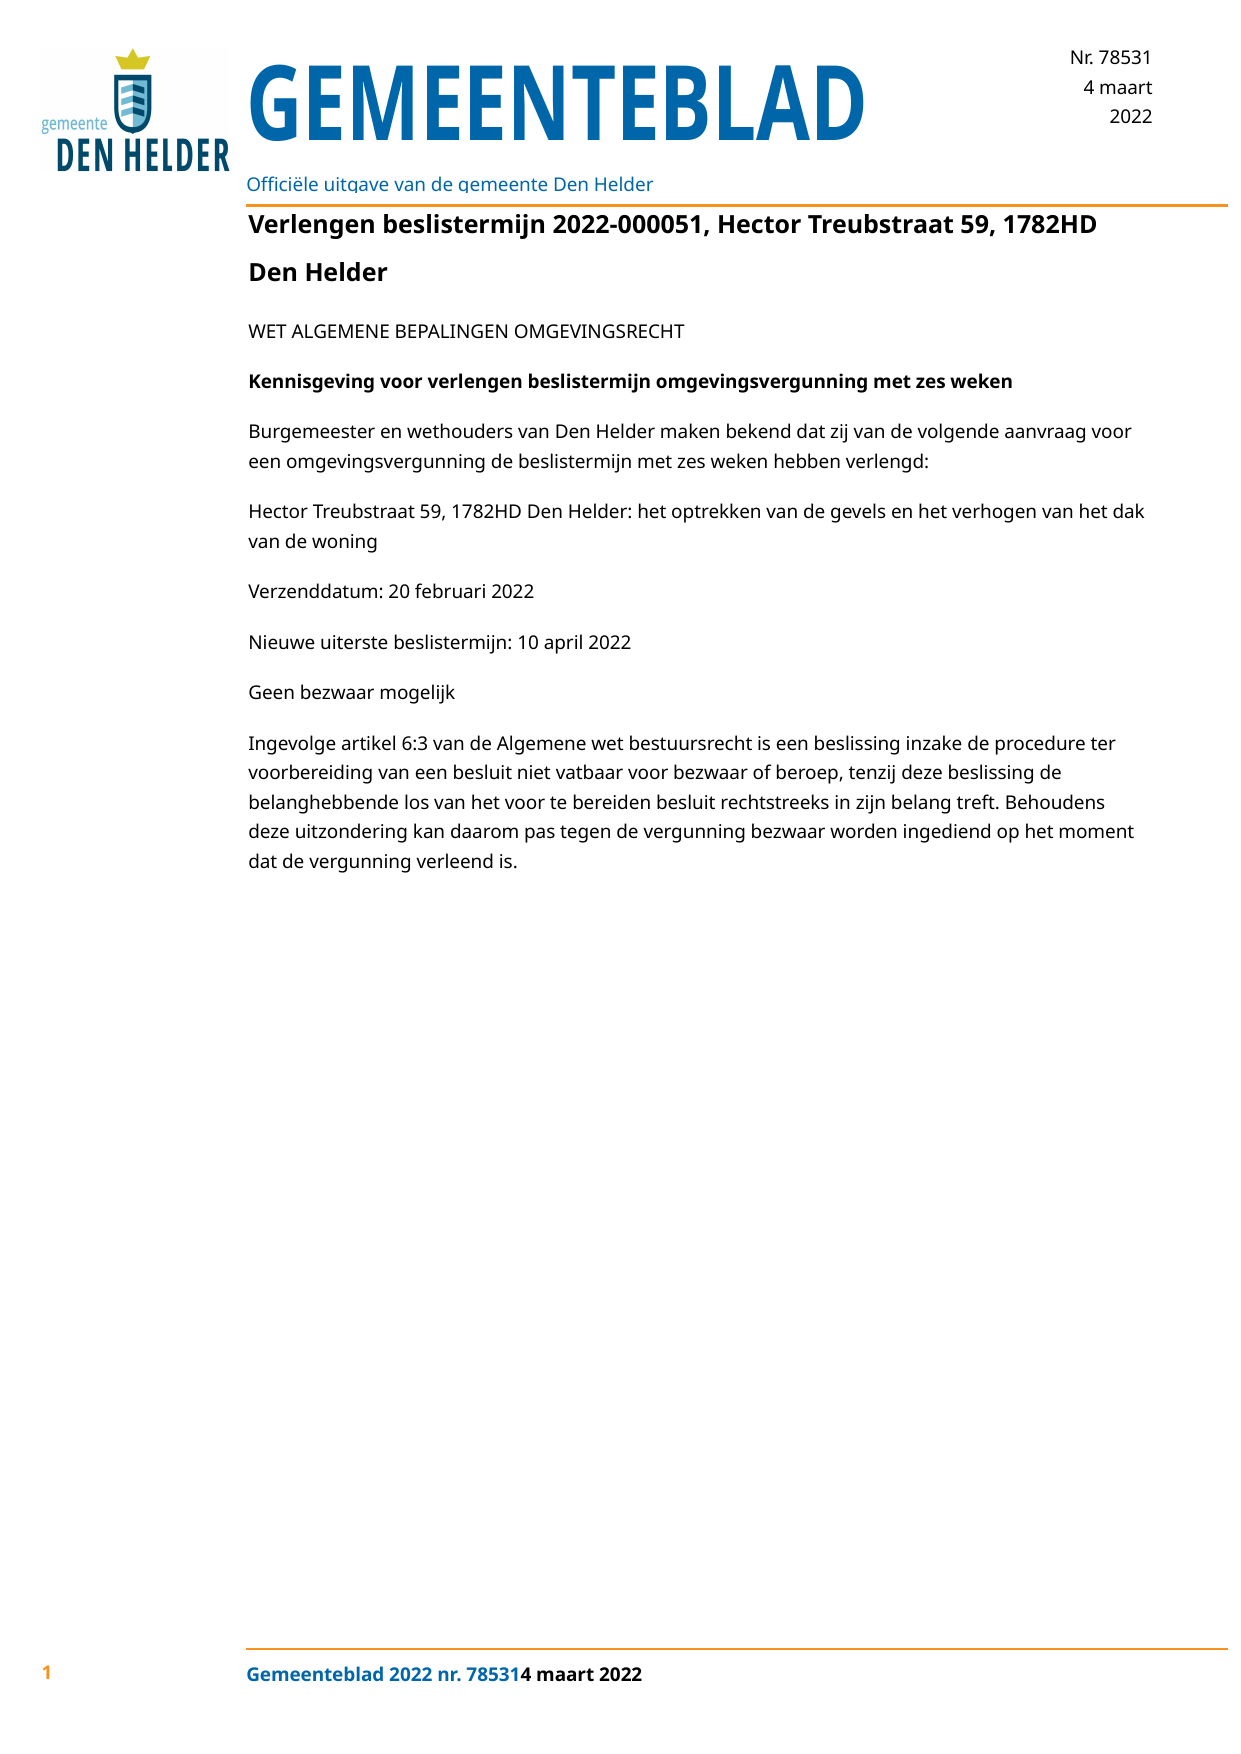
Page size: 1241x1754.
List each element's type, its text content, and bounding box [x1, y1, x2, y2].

text Geen bezwaar mogelijk [248, 679, 1152, 705]
picture [100, 154, 106, 172]
text Kennisgeving voor verlengen beslistermijn omgevingsvergunning met zes weken [248, 368, 1152, 394]
picture [182, 144, 187, 165]
picture [130, 157, 135, 172]
text Nieuwe uiterste beslistermijn: 10 april 2022 [248, 629, 1152, 655]
text Hector Treubstraat 59, 1782HD Den Helder: het optrekken van de gevels en het verhogen van het dak van de woning [248, 499, 1152, 554]
picture [63, 144, 68, 165]
picture [41, 47, 231, 172]
text Verlengen beslistermijn 2022-000051, Hector Treubstraat 59, 1782HD Den Helder [248, 207, 1152, 288]
text Ingevolge artikel 6:3 van de Algemene wet bestuursrecht is een beslissing inzake de procedure ter voorbereiding van een besluit niet vatbaar voor bezwaar of beroep, tenzij deze beslissing de belanghebbende los van het voor te bereiden besluit rechtstreeks in zijn belang treft. Behoudens deze uitzondering kan daarom pas tegen de vergunning bezwaar worden ingediend op het moment dat de vergunning verleend is. [248, 730, 1152, 874]
picture [220, 160, 224, 172]
text Burgemeester en wethouders van Den Helder maken bekend dat zij van de volgende aanvraag voor een omgevingsvergunning de beslistermijn met zes weken hebben verlengd: [248, 419, 1152, 474]
text Verzenddatum: 20 februari 2022 [248, 579, 1152, 604]
text WET ALGEMENE BEPALINGEN OMGEVINGSRECHT [248, 318, 1152, 344]
